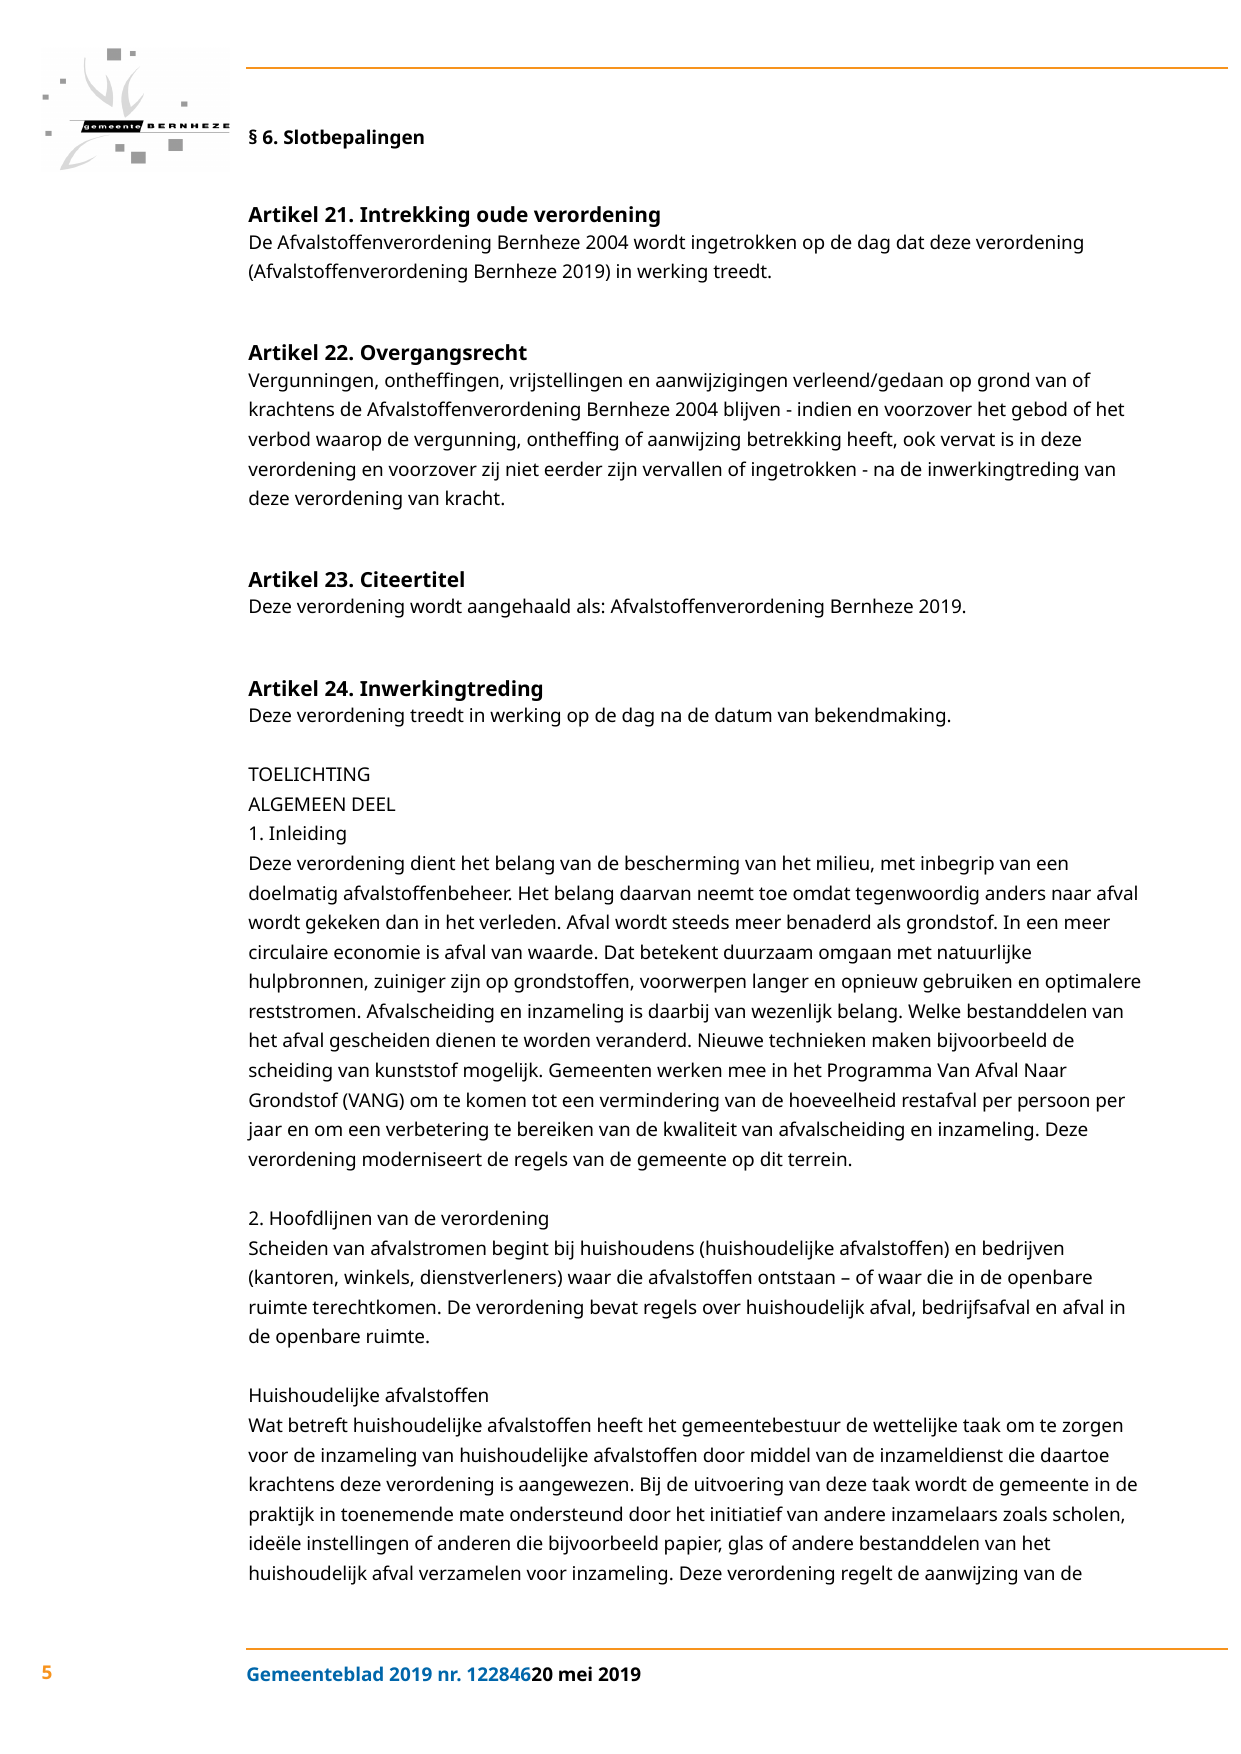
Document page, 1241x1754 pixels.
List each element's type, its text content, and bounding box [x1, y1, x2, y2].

picture [41, 47, 231, 172]
text Scheiden van afvalstromen begint bij huishoudens (huishoudelijke afvalstoffen) en bedrijven (kantoren, winkels, dienstverleners) waar die afvalstoffen ontstaan – of waar die in de openbare ruimte terechtkomen. De verordening bevat regels over huishoudelijk afval, bedrijfsafval en afval in de openbare ruimte. [248, 1235, 1152, 1349]
text Deze verordening wordt aangehaald als: Afvalstoffenverordening Bernheze 2019. [248, 594, 1152, 619]
text Artikel 24. Inwerkingtreding [248, 674, 1152, 702]
text Deze verordening dient het belang van de bescherming van het milieu, met inbegrip van een doelmatig afvalstoffenbeheer. Het belang daarvan neemt toe omdat tegenwoordig anders naar afval wordt gekeken dan in het verleden. Afval wordt steeds meer benaderd als grondstof. In een meer circulaire economie is afval van waarde. Dat betekent duurzaam omgaan met natuurlijke hulpbronnen, zuiniger zijn op grondstoffen, voorwerpen langer en opnieuw gebruiken en optimalere reststromen. Afvalscheiding en inzameling is daarbij van wezenlijk belang. Welke bestanddelen van het afval gescheiden dienen te worden veranderd. Nieuwe technieken maken bijvoorbeeld de scheiding van kunststof mogelijk. Gemeenten werken mee in het Programma Van Afval Naar Grondstof (VANG) om te komen tot een vermindering van de hoeveelheid restafval per persoon per jaar en om een verbetering te bereiken van de kwaliteit van afvalscheiding en inzameling. Deze verordening moderniseert de regels van de gemeente op dit terrein. [248, 850, 1152, 1172]
text Wat betreft huishoudelijke afvalstoffen heeft het gemeentebestuur de wettelijke taak om te zorgen voor de inzameling van huishoudelijke afvalstoffen door middel van de inzameldienst die daartoe krachtens deze verordening is aangewezen. Bij de uitvoering van deze taak wordt de gemeente in de praktijk in toenemende mate ondersteund door het initiatief van andere inzamelaars zoals scholen, ideële instellingen of anderen die bijvoorbeeld papier, glas of andere bestanddelen van het huishoudelijk afval verzamelen voor inzameling. Deze verordening regelt de aanwijzing van de [248, 1412, 1152, 1586]
text Vergunningen, ontheffingen, vrijstellingen en aanwijzigingen verleend/gedaan op grond van of krachtens de Afvalstoffenverordening Bernheze 2004 blijven - indien en voorzover het gebod of het verbod waarop de vergunning, ontheffing of aanwijzing betrekking heeft, ook vervat is in deze verordening en voorzover zij niet eerder zijn vervallen of ingetrokken - na de inwerkingtreding van deze verordening van kracht. [248, 367, 1152, 511]
text Artikel 21. Intrekking oude verordening [248, 201, 1152, 229]
text Deze verordening treedt in werking op de dag na de datum van bekendmaking. [248, 702, 1152, 728]
text Artikel 23. Citeertitel [248, 565, 1152, 594]
text TOELICHTING [248, 761, 1152, 787]
text Huishoudelijke afvalstoffen [248, 1383, 1152, 1408]
text 2. Hoofdlijnen van de verordening [248, 1205, 1152, 1231]
text 1. Inleiding [248, 821, 1152, 846]
text ALGEMEEN DEEL [248, 791, 1152, 817]
text Artikel 22. Overgangsrecht [248, 338, 1152, 367]
text De Afvalstoffenverordening Bernheze 2004 wordt ingetrokken op de dag dat deze verordening (Afvalstoffenverordening Bernheze 2019) in werking treedt. [248, 229, 1152, 284]
text § 6. Slotbepalingen [248, 124, 1152, 150]
